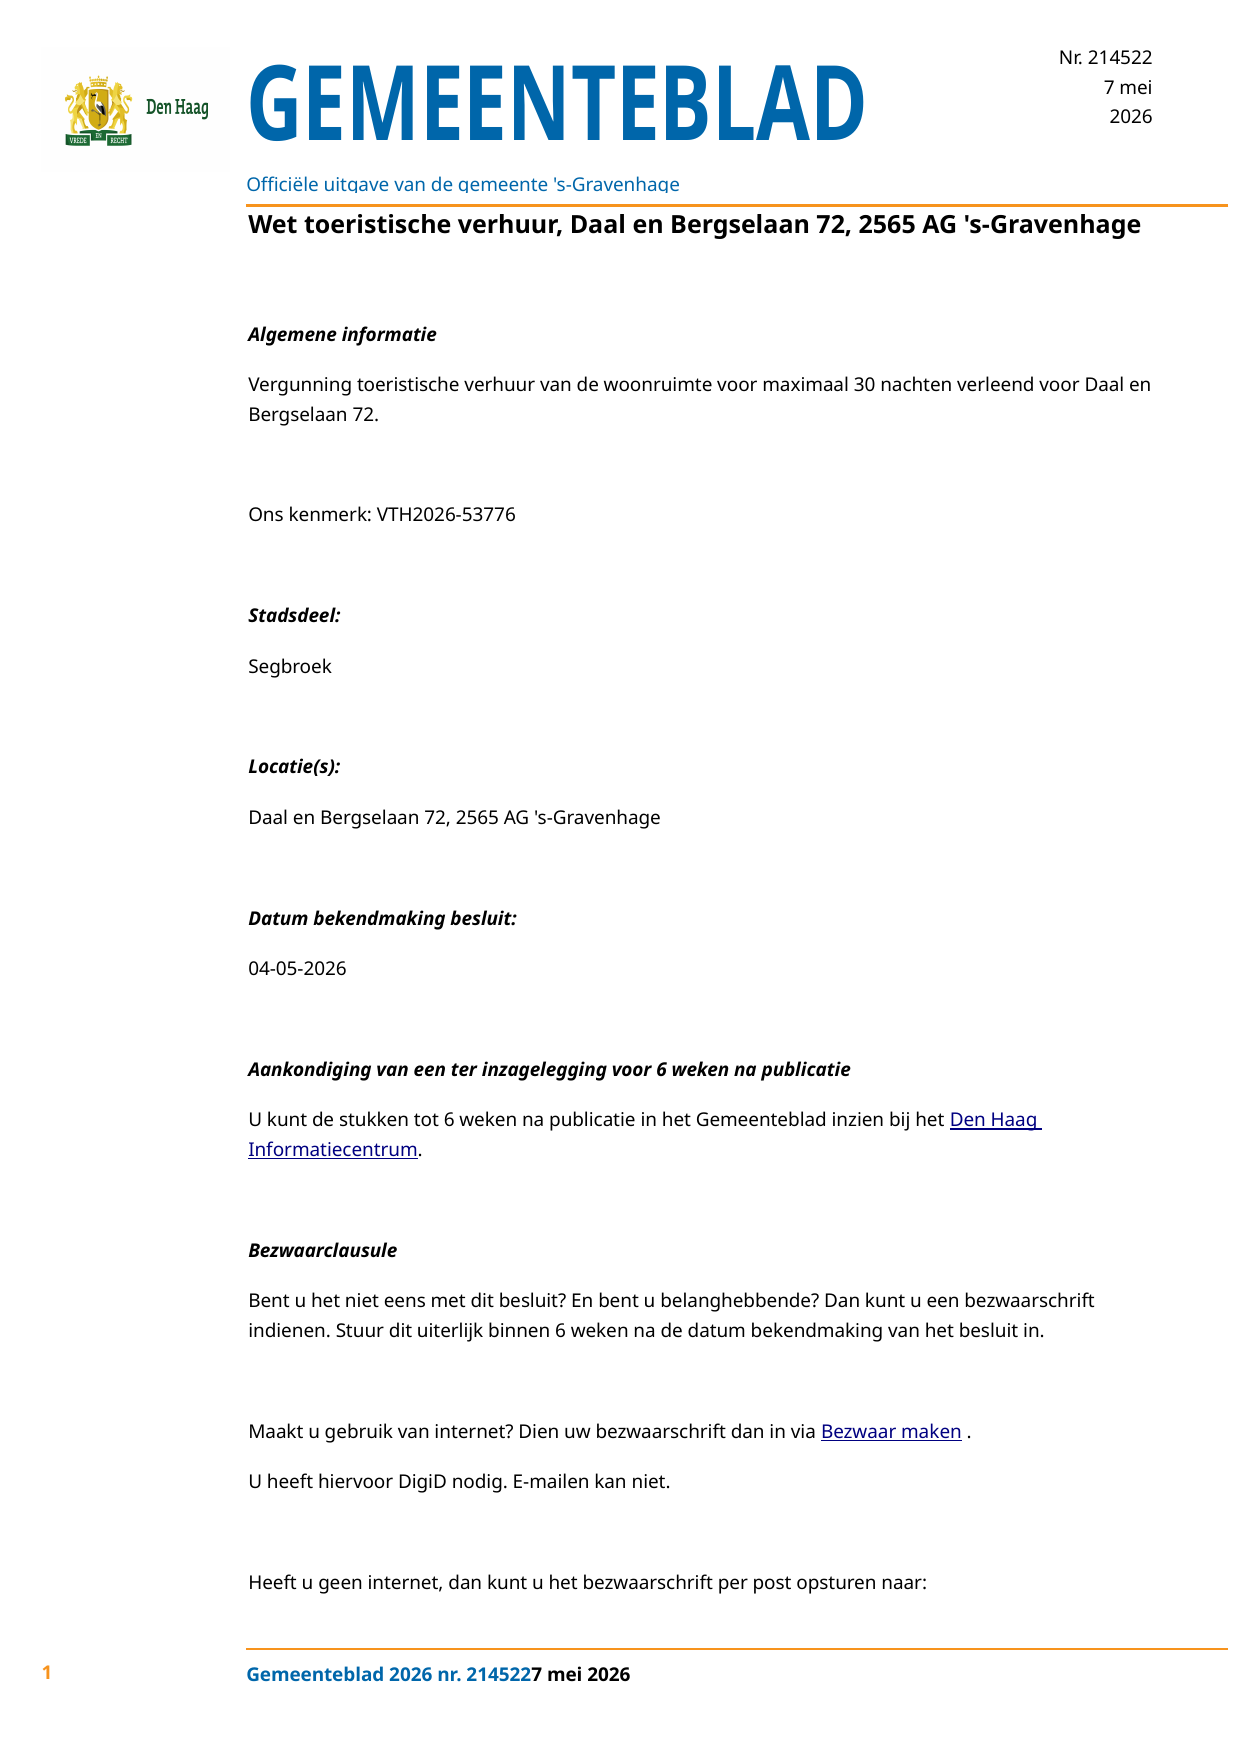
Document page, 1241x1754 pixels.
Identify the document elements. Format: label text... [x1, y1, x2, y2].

text U heeft hiervoor DigiD nodig. E-mailen kan niet. [248, 1468, 1152, 1494]
text Maakt u gebruik van internet? Dien uw bezwaarschrift dan in via Bezwaar maken . [248, 1418, 1152, 1443]
text Wet toeristische verhuur, Daal en Bergselaan 72, 2565 AG 's-Gravenhage [248, 207, 1152, 241]
text Daal en Bergselaan 72, 2565 AG 's-Gravenhage [248, 804, 1152, 830]
picture [41, 47, 231, 172]
text U kunt de stukken tot 6 weken na publicatie in het Gemeenteblad inzien bij het Den Haag Informatiecentrum. [248, 1107, 1152, 1162]
text Segbroek [248, 653, 1152, 678]
text Aankondiging van een ter inzagelegging voor 6 weken na publicatie [248, 1056, 1152, 1082]
text Bent u het niet eens met dit besluit? En bent u belanghebbende? Dan kunt u een bezwaarschrift indienen. Stuur dit uiterlijk binnen 6 weken na de datum bekendmaking van het besluit in. [248, 1287, 1152, 1343]
text Locatie(s): [248, 754, 1152, 779]
text 04-05-2026 [248, 955, 1152, 981]
text Algemene informatie [248, 321, 1152, 346]
text Heeft u geen internet, dan kunt u het bezwaarschrift per post opsturen naar: [248, 1569, 1152, 1595]
text Stadsdeel: [248, 602, 1152, 628]
text Bezwaarclausule [248, 1237, 1152, 1263]
text Ons kenmerk: VTH2026-53776 [248, 502, 1152, 527]
text Datum bekendmaking besluit: [248, 905, 1152, 931]
text Vergunning toeristische verhuur van de woonruimte voor maximaal 30 nachten verleend voor Daal en Bergselaan 72. [248, 371, 1152, 426]
